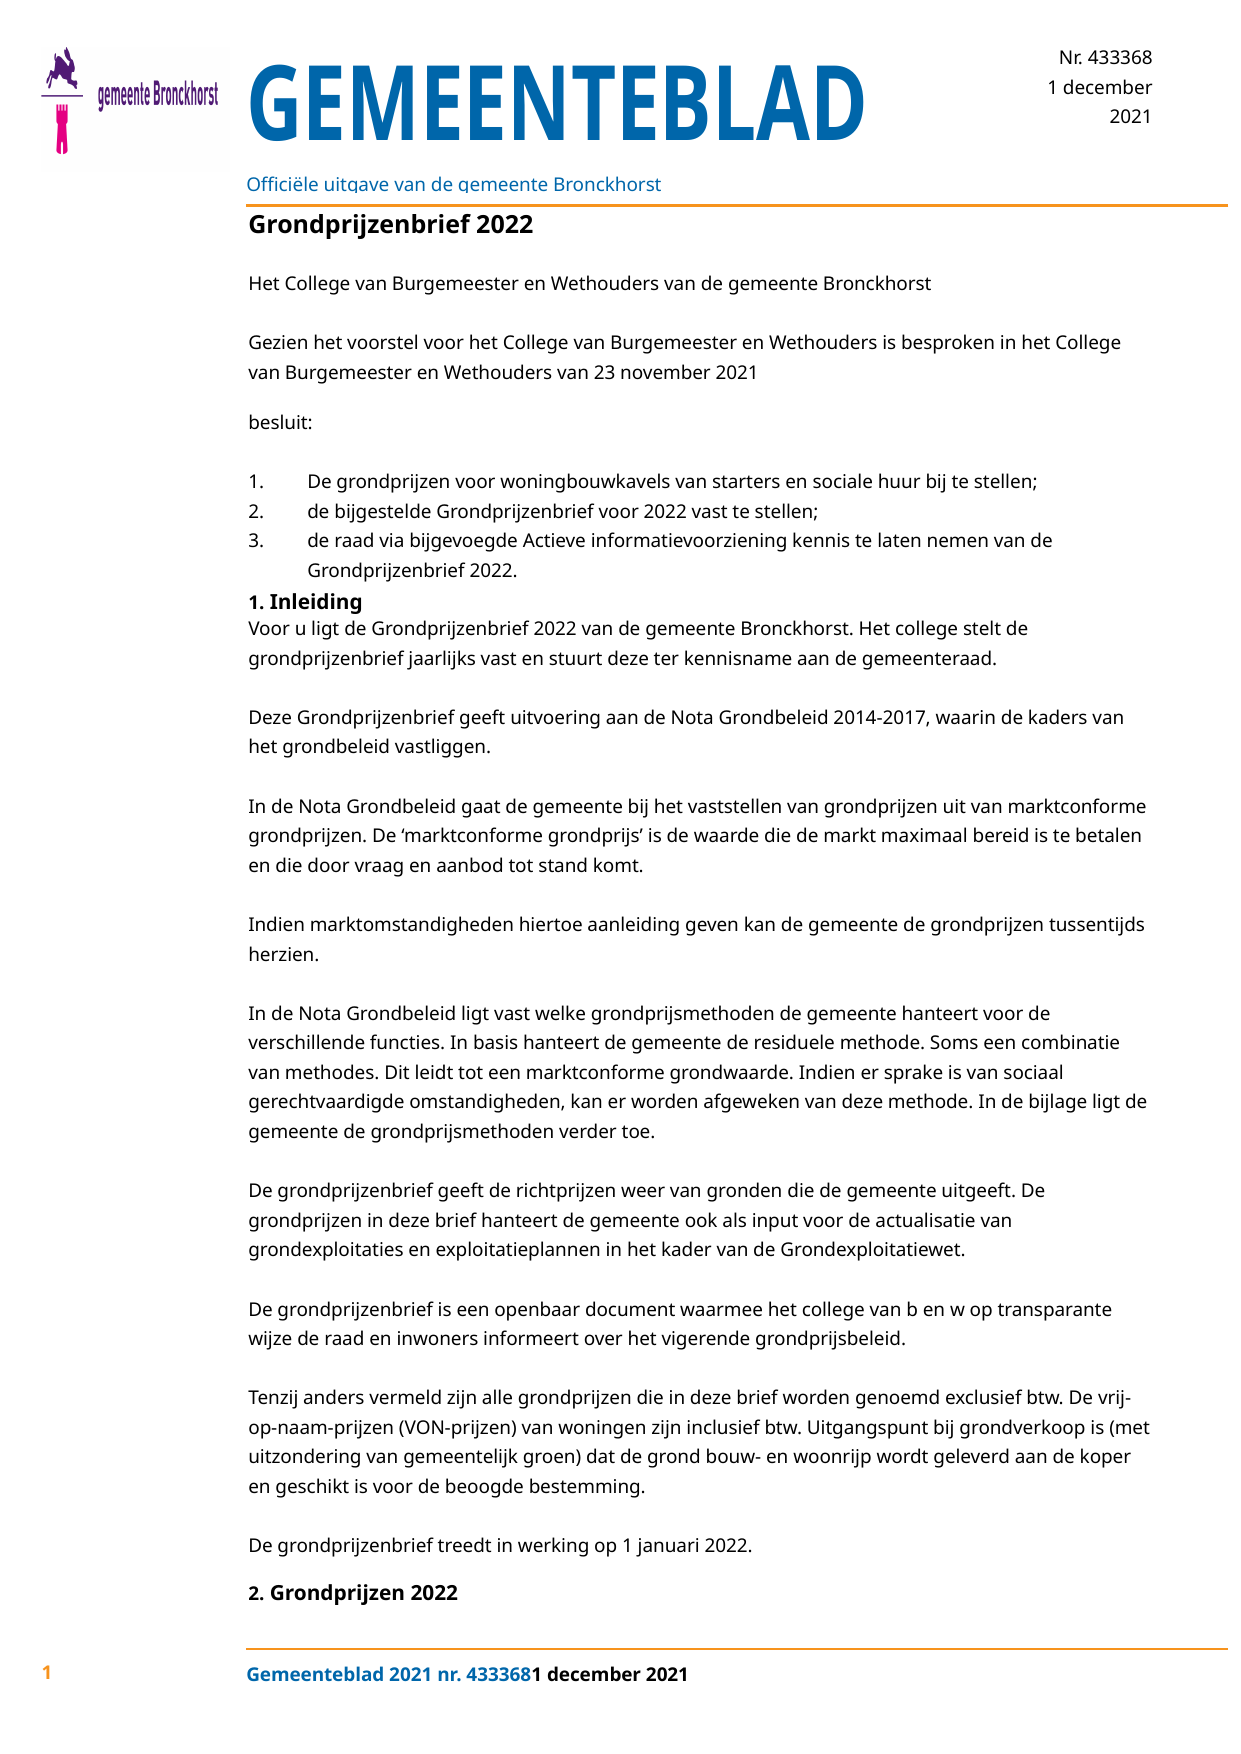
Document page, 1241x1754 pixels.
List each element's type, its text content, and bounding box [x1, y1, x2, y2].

text 1. Inleiding [248, 587, 1152, 615]
picture [41, 47, 231, 172]
text In de Nota Grondbeleid ligt vast welke grondprijsmethoden de gemeente hanteert voor de verschillende functies. In basis hanteert de gemeente de residuele methode. Soms een combinatie van methodes. Dit leidt tot een marktconforme grondwaarde. Indien er sprake is van sociaal gerechtvaardigde omstandigheden, kan er worden afgeweken van deze methode. In de bijlage ligt de gemeente de grondprijsmethoden verder toe. [248, 1000, 1152, 1144]
text 2. Grondprijzen 2022 [248, 1578, 1152, 1606]
text De grondprijzenbrief geeft de richtprijzen weer van gronden die de gemeente uitgeeft. De grondprijzen in deze brief hanteert de gemeente ook als input voor de actualisatie van grondexploitaties en exploitatieplannen in het kader van de Grondexploitatiewet. [248, 1177, 1152, 1262]
text Grondprijzenbrief 2022 [248, 207, 1152, 241]
text besluit: [248, 409, 1152, 435]
text De grondprijzenbrief treedt in werking op 1 januari 2022. [248, 1532, 1152, 1558]
list de bijgestelde Grondprijzenbrief voor 2022 vast te stellen; [248, 498, 1152, 524]
text Voor u ligt de Grondprijzenbrief 2022 van de gemeente Bronckhorst. Het college stelt de grondprijzenbrief jaarlijks vast en stuurt deze ter kennisname aan de gemeenteraad. [248, 615, 1152, 671]
list De grondprijzen voor woningbouwkavels van starters en sociale huur bij te stellen; [248, 468, 1152, 494]
text Het College van Burgemeester en Wethouders van de gemeente Bronckhorst [248, 270, 1152, 296]
text In de Nota Grondbeleid gaat de gemeente bij het vaststellen van grondprijzen uit van marktconforme grondprijzen. De ‘marktconforme grondprijs’ is de waarde die de markt maximaal bereid is te betalen en die door vraag en aanbod tot stand komt. [248, 793, 1152, 878]
text Deze Grondprijzenbrief geeft uitvoering aan de Nota Grondbeleid 2014-2017, waarin de kaders van het grondbeleid vastliggen. [248, 704, 1152, 759]
text Indien marktomstandigheden hiertoe aanleiding geven kan de gemeente de grondprijzen tussentijds herzien. [248, 911, 1152, 966]
text De grondprijzenbrief is een openbaar document waarmee het college van b en w op transparante wijze de raad en inwoners informeert over het vigerende grondprijsbeleid. [248, 1296, 1152, 1351]
list de raad via bijgevoegde Actieve informatievoorziening kennis te laten nemen van de Grondprijzenbrief 2022. [248, 528, 1152, 583]
text Gezien het voorstel voor het College van Burgemeester en Wethouders is besproken in het College van Burgemeester en Wethouders van 23 november 2021 [248, 329, 1152, 385]
text Tenzij anders vermeld zijn alle grondprijzen die in deze brief worden genoemd exclusief btw. De vrij-op-naam-prijzen (VON-prijzen) van woningen zijn inclusief btw. Uitgangspunt bij grondverkoop is (met uitzondering van gemeentelijk groen) dat de grond bouw- en woonrijp wordt geleverd aan de koper en geschikt is voor de beoogde bestemming. [248, 1384, 1152, 1499]
